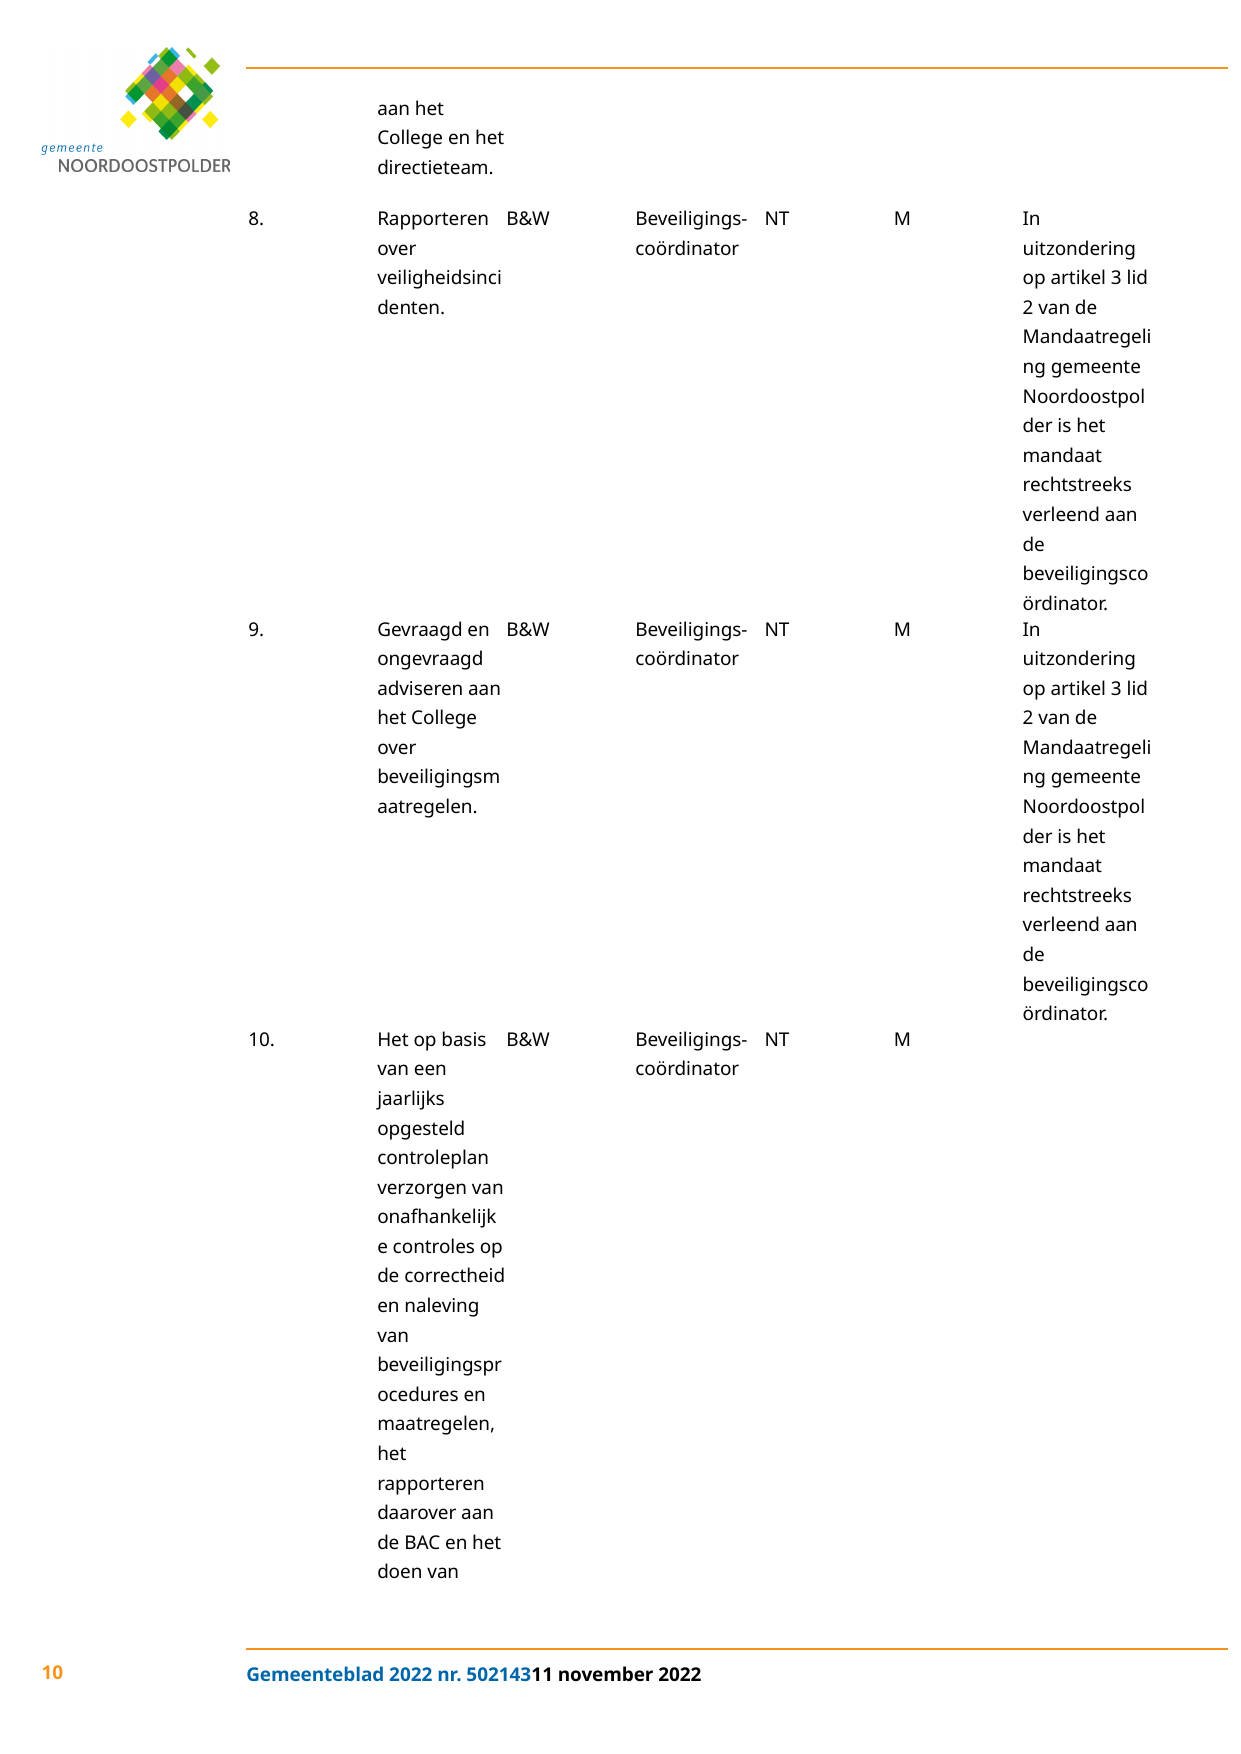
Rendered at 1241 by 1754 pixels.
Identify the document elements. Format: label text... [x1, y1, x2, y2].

table_cell [1023, 180, 1152, 205]
table_cell B&W [506, 616, 635, 1026]
table_cell NT [764, 1026, 893, 1584]
table_cell 9. [248, 616, 377, 1026]
table_cell [248, 180, 377, 205]
table_cell In uitzondering op artikel 3 lid 2 van de Mandaatregeling gemeente Noordoostpolder is het mandaat rechtstreeks verleend aan de beveiligingscoördinator. [1023, 616, 1152, 1026]
table_cell NT [764, 205, 893, 616]
table_cell M [894, 616, 1022, 1026]
table_cell 10. [248, 1026, 377, 1584]
table_cell [764, 95, 893, 180]
table_cell M [894, 1026, 1022, 1584]
table_cell aan het College en het directieteam. [377, 95, 506, 180]
table_cell [1023, 95, 1152, 180]
table_cell Beveiligings-coördinator [635, 1026, 764, 1584]
table_cell Beveiligings-coördinator [635, 616, 764, 1026]
table_cell Gevraagd en ongevraagd adviseren aan het College over beveiligingsmaatregelen. [377, 616, 506, 1026]
picture [41, 47, 231, 172]
table_cell [635, 180, 764, 205]
table_cell B&W [506, 205, 635, 616]
table_cell [635, 95, 764, 180]
table_cell [506, 180, 635, 205]
table_cell [894, 95, 1022, 180]
table_cell [248, 95, 377, 180]
table_cell [506, 95, 635, 180]
table_cell NT [764, 616, 893, 1026]
table_cell [377, 180, 506, 205]
table_cell Het op basis van een jaarlijks opgesteld controleplan verzorgen van onafhankelijke controles op de correctheid en naleving van beveiligingsprocedures en maatregelen, het rapporteren daarover aan de BAC en het doen van [377, 1026, 506, 1584]
table_cell 8. [248, 205, 377, 616]
table_cell Beveiligings-coördinator [635, 205, 764, 616]
table_cell Rapporteren over veiligheidsincidenten. [377, 205, 506, 616]
table_cell [1023, 1026, 1152, 1584]
table_cell [764, 180, 893, 205]
table_cell M [894, 205, 1022, 616]
table_cell [894, 180, 1022, 205]
table_cell B&W [506, 1026, 635, 1584]
table_cell In uitzondering op artikel 3 lid 2 van de Mandaatregeling gemeente Noordoostpolder is het mandaat rechtstreeks verleend aan de beveiligingscoördinator. [1023, 205, 1152, 616]
